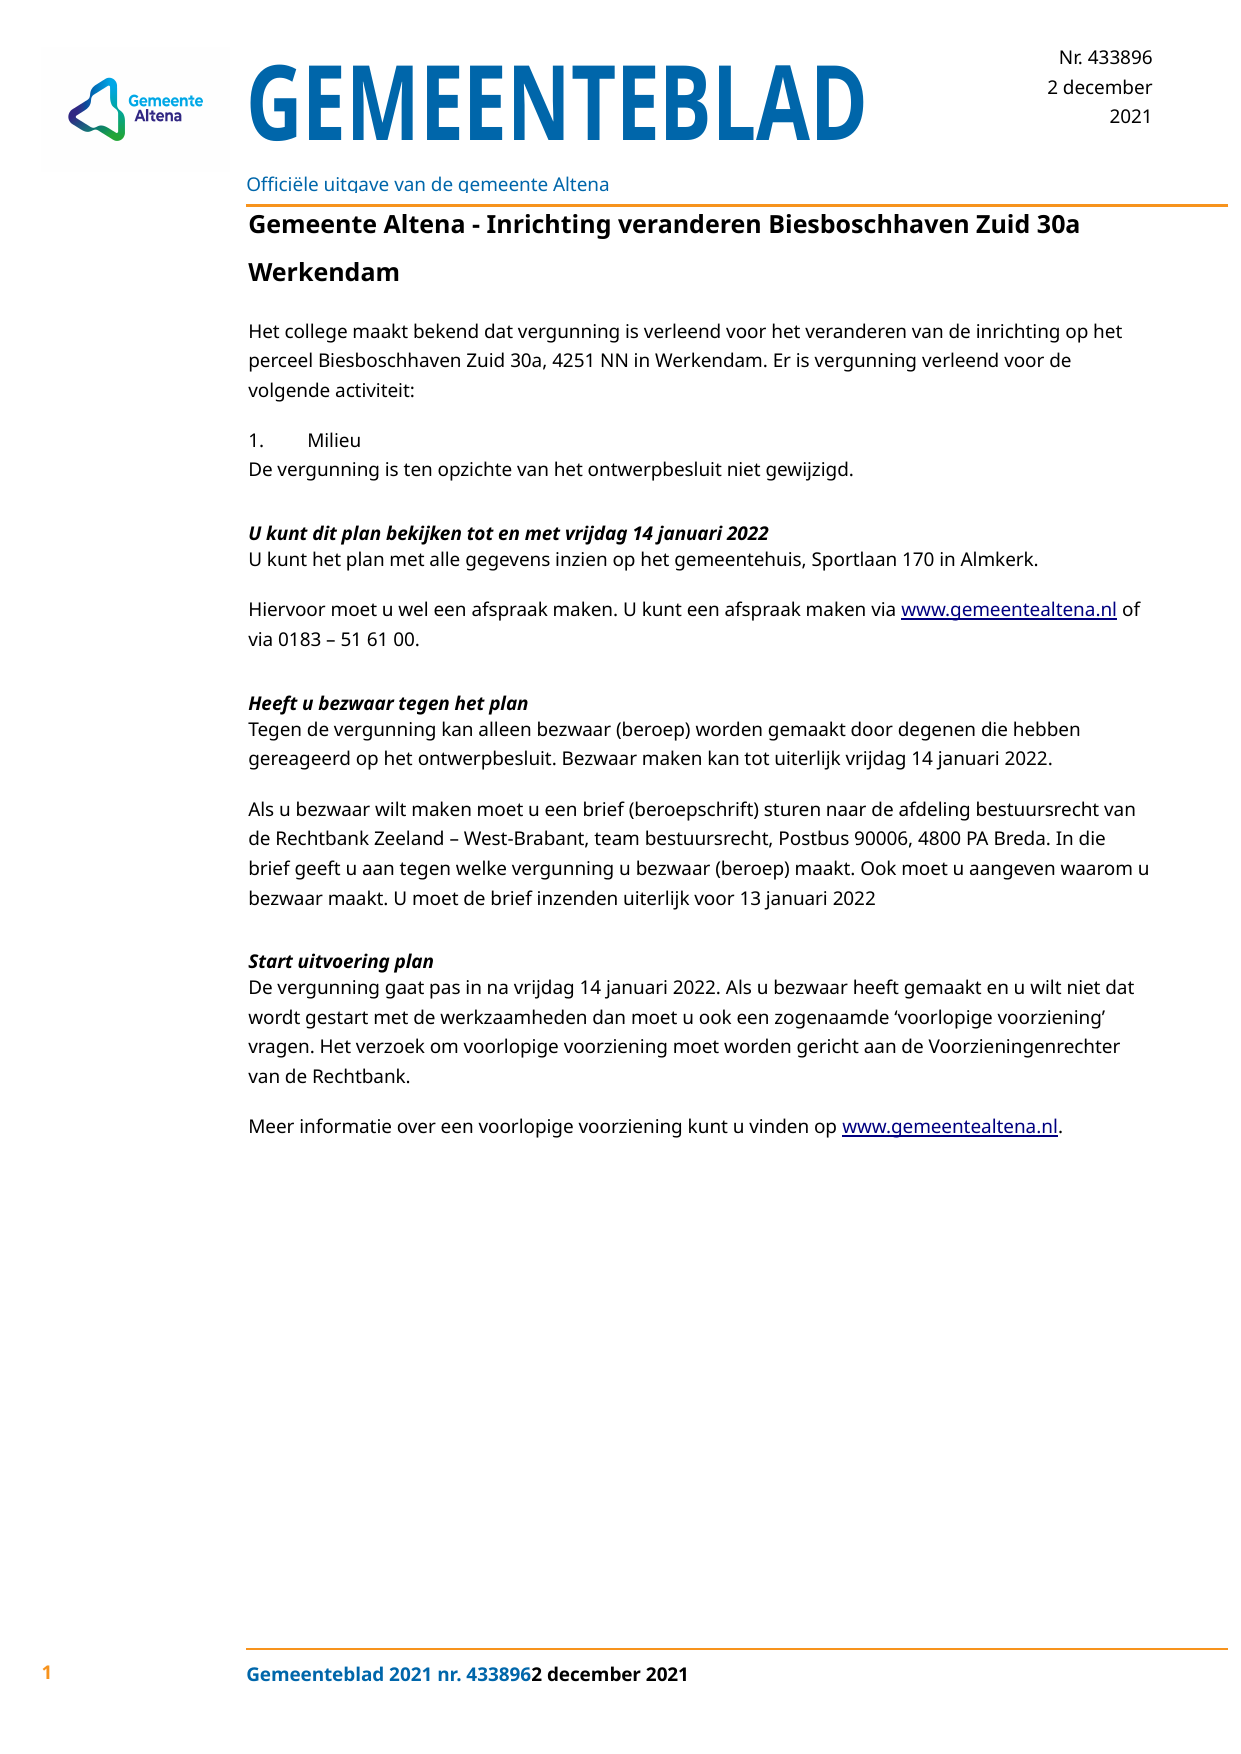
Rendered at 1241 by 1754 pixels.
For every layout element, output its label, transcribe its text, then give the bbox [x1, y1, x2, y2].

text De vergunning gaat pas in na vrijdag 14 januari 2022. Als u bezwaar heeft gemaakt en u wilt niet dat wordt gestart met de werkzaamheden dan moet u ook een zogenaamde ‘voorlopige voorziening’ vragen. Het verzoek om voorlopige voorziening moet worden gericht aan de Voorzieningenrechter van de Rechtbank. [248, 974, 1152, 1089]
table_header Milieu [248, 428, 700, 453]
table_header [700, 428, 1152, 453]
picture [41, 47, 231, 172]
text Start uitvoering plan [248, 949, 1152, 974]
text Als u bezwaar wilt maken moet u een brief (beroepschrift) sturen naar de afdeling bestuursrecht van de Rechtbank Zeeland – West-Brabant, team bestuursrecht, Postbus 90006, 4800 PA Breda. In die brief geeft u aan tegen welke vergunning u bezwaar (beroep) maakt. Ook moet u aangeven waarom u bezwaar maakt. U moet de brief inzenden uiterlijk voor 13 januari 2022 [248, 796, 1152, 910]
text De vergunning is ten opzichte van het ontwerpbesluit niet gewijzigd. [248, 457, 1152, 482]
text U kunt het plan met alle gegevens inzien op het gemeentehuis, Sportlaan 170 in Almkerk. [248, 546, 1152, 572]
text Hiervoor moet u wel een afspraak maken. U kunt een afspraak maken via www.gemeentealtena.nl of via 0183 – 51 61 00. [248, 597, 1152, 652]
text U kunt dit plan bekijken tot en met vrijdag 14 januari 2022 [248, 521, 1152, 546]
text Meer informatie over een voorlopige voorziening kunt u vinden op www.gemeentealtena.nl. [248, 1113, 1152, 1139]
text Heeft u bezwaar tegen het plan [248, 690, 1152, 716]
text Het college maakt bekend dat vergunning is verleend voor het veranderen van de inrichting op het perceel Biesboschhaven Zuid 30a, 4251 NN in Werkendam. Er is vergunning verleend voor de volgende activiteit: [248, 318, 1152, 403]
text Tegen de vergunning kan alleen bezwaar (beroep) worden gemaakt door degenen die hebben gereageerd op het ontwerpbesluit. Bezwaar maken kan tot uiterlijk vrijdag 14 januari 2022. [248, 716, 1152, 771]
text Gemeente Altena - Inrichting veranderen Biesboschhaven Zuid 30a Werkendam [248, 207, 1152, 288]
